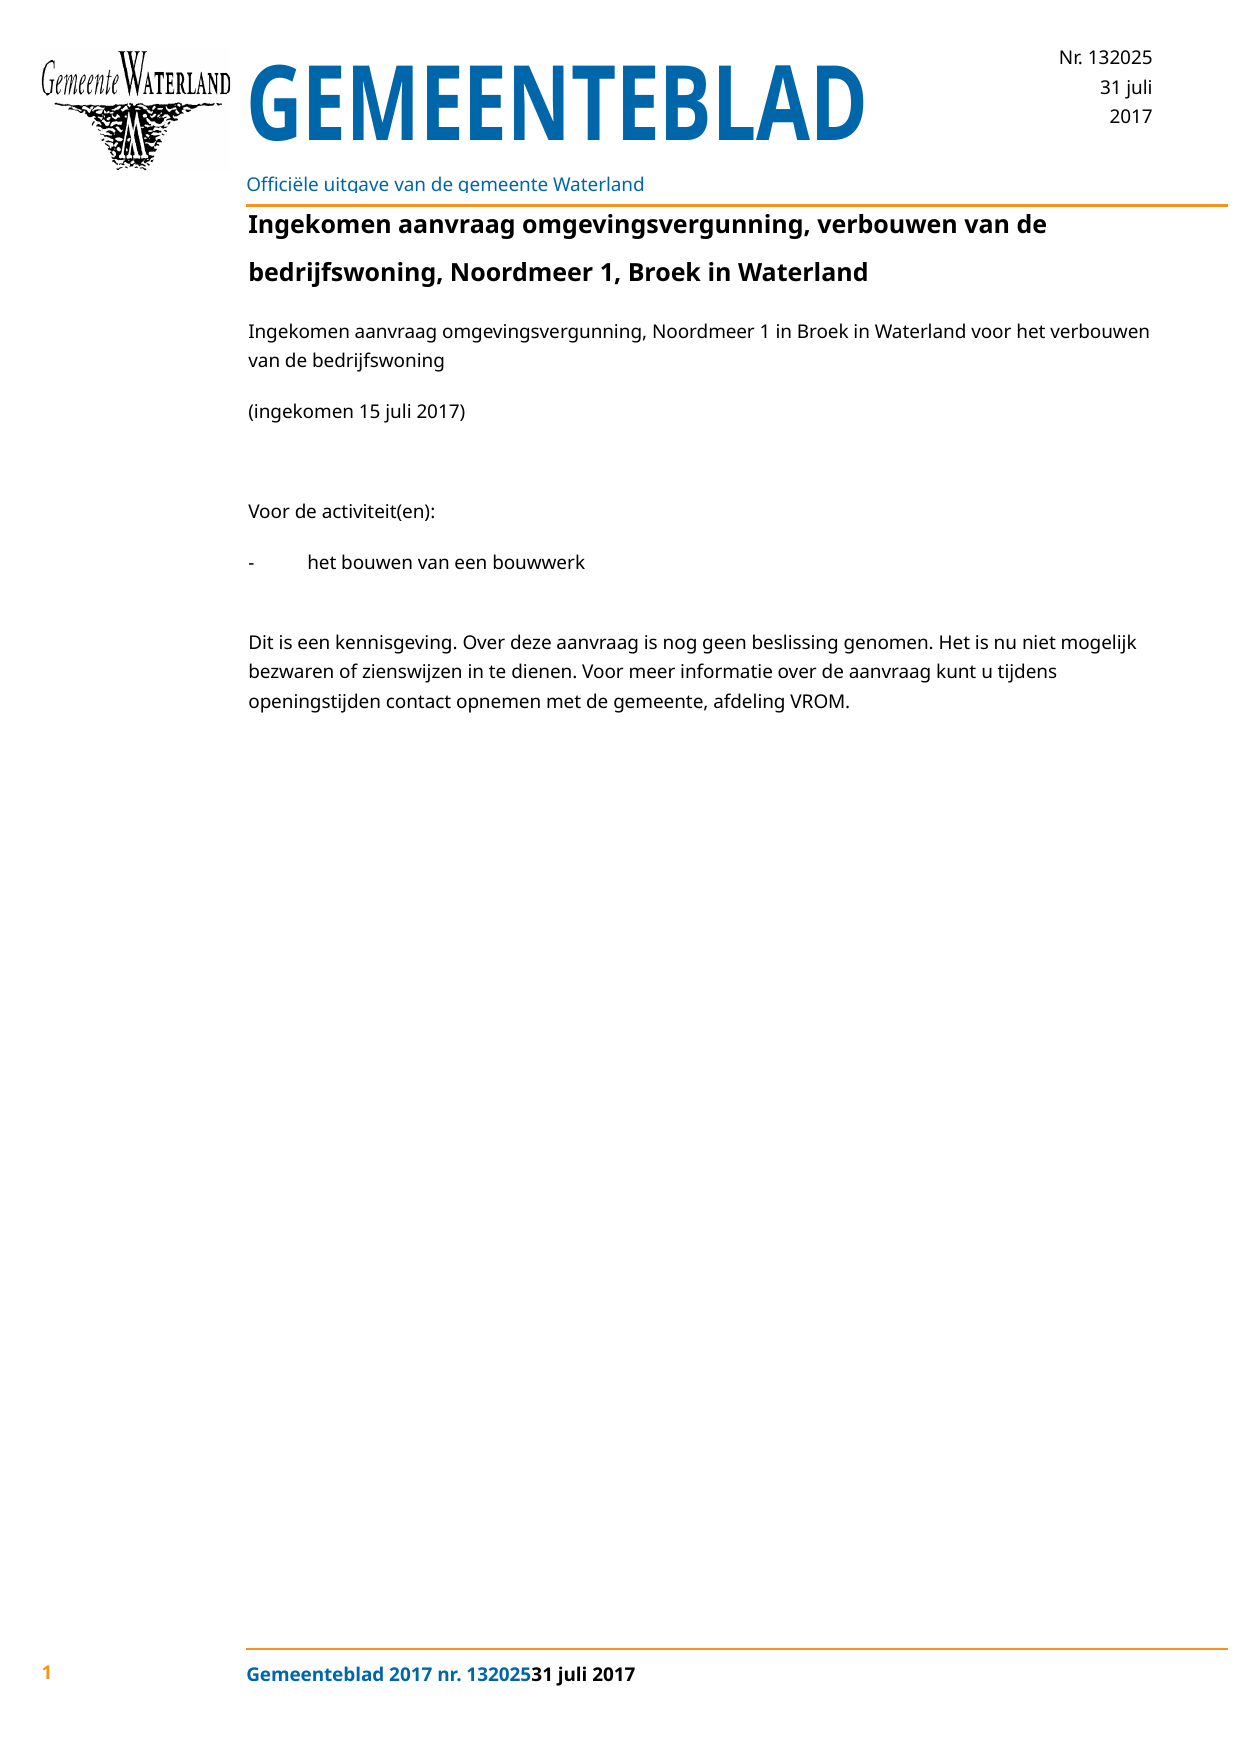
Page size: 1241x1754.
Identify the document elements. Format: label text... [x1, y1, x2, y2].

text Voor de activiteit(en): [248, 499, 1152, 524]
list het bouwen van een bouwwerk [248, 549, 1152, 575]
text (ingekomen 15 juli 2017) [248, 398, 1152, 424]
text Ingekomen aanvraag omgevingsvergunning, Noordmeer 1 in Broek in Waterland voor het verbouwen van de bedrijfswoning [248, 318, 1152, 373]
picture [41, 47, 231, 172]
text Dit is een kennisgeving. Over deze aanvraag is nog geen beslissing genomen. Het is nu niet mogelijk bezwaren of zienswijzen in te dienen. Voor meer informatie over de aanvraag kunt u tijdens openingstijden contact opnemen met de gemeente, afdeling VROM. [248, 629, 1152, 714]
text Ingekomen aanvraag omgevingsvergunning, verbouwen van de bedrijfswoning, Noordmeer 1, Broek in Waterland [248, 207, 1152, 288]
